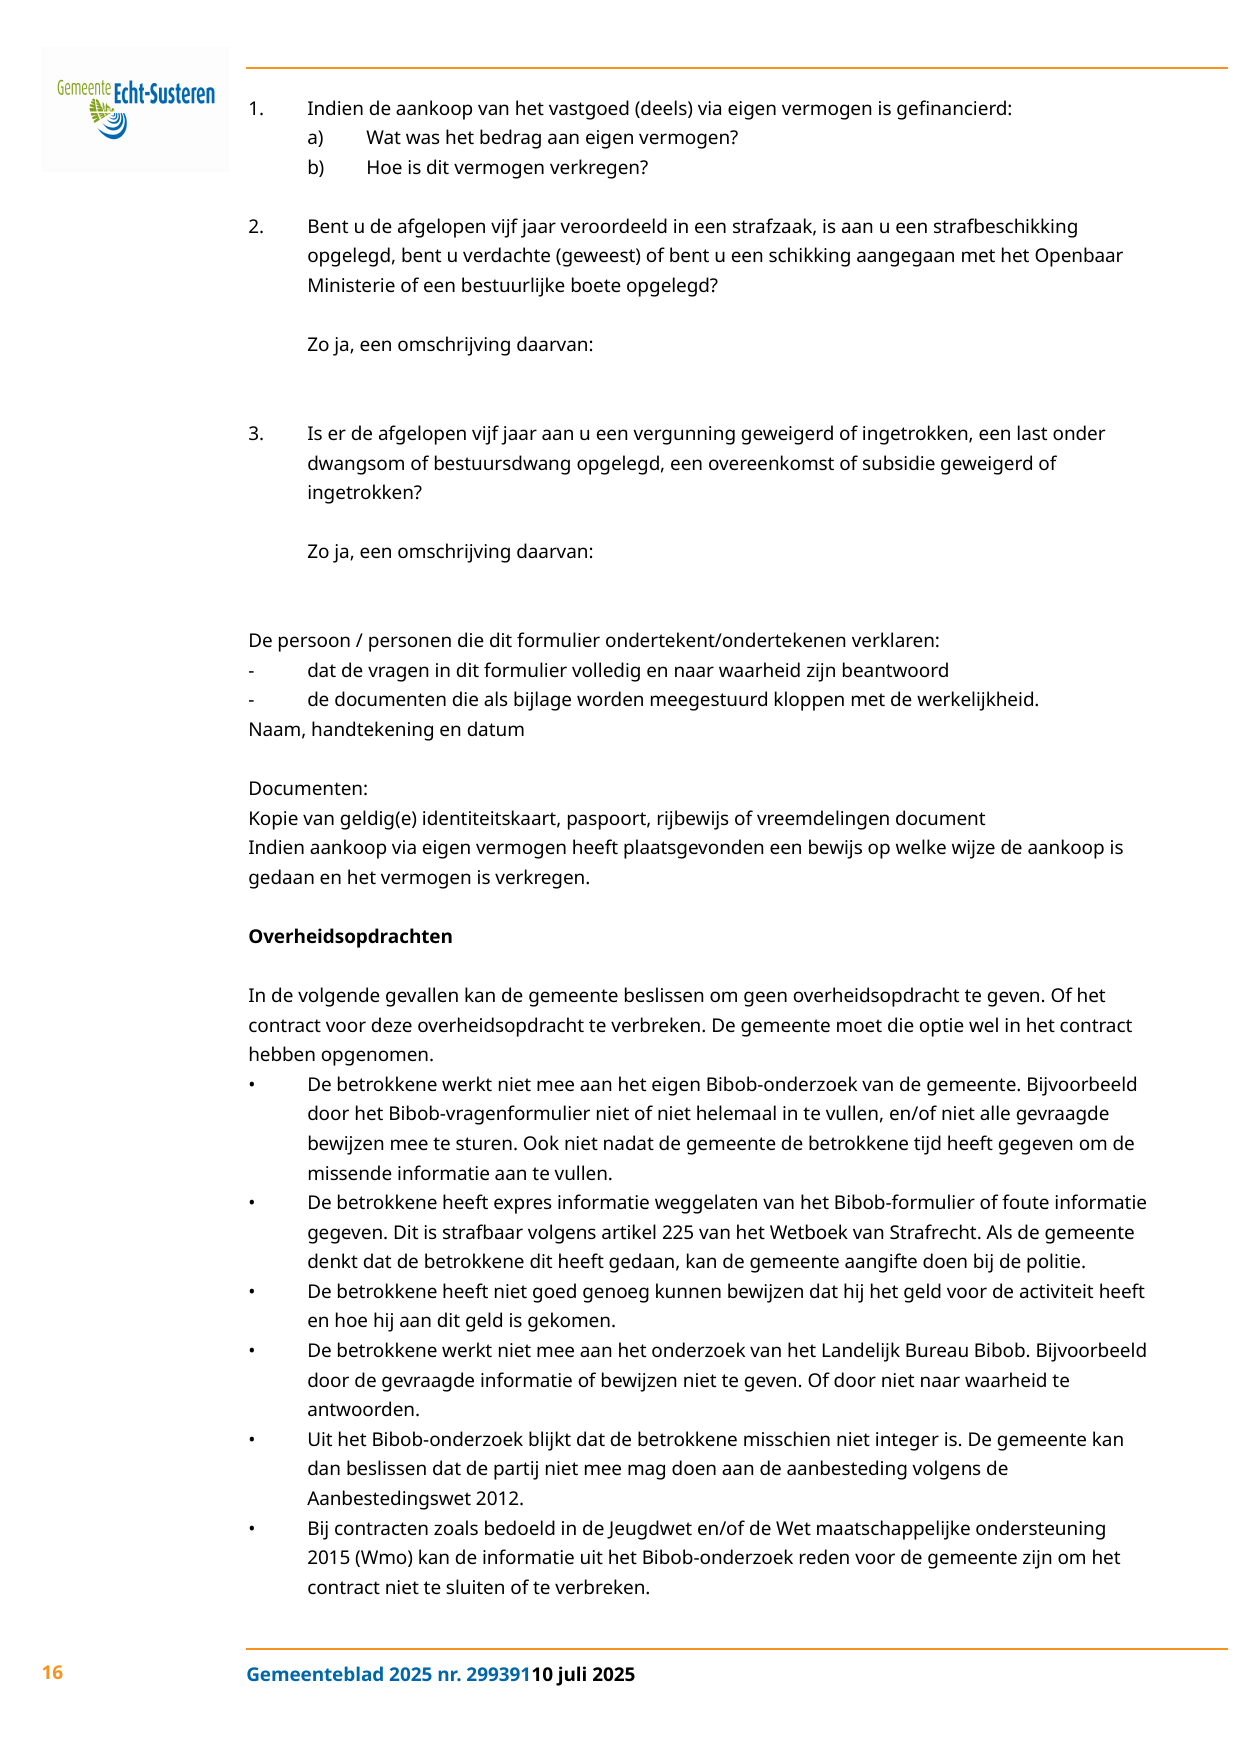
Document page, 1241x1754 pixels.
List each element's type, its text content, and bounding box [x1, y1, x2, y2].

text Indien aankoop via eigen vermogen heeft plaatsgevonden een bewijs op welke wijze de aankoop is gedaan en het vermogen is verkregen. [248, 834, 1152, 890]
list Uit het Bibob-onderzoek blijkt dat de betrokkene misschien niet integer is. De gemeente kan dan beslissen dat de partij niet mee mag doen aan de aanbesteding volgens de Aanbestedingswet 2012. [248, 1426, 1152, 1511]
list De betrokkene werkt niet mee aan het onderzoek van het Landelijk Bureau Bibob. Bijvoorbeeld door de gevraagde informatie of bewijzen niet te geven. Of door niet naar waarheid te antwoorden. [248, 1337, 1152, 1422]
list Indien de aankoop van het vastgoed (deels) via eigen vermogen is gefinancierd: [248, 95, 1152, 121]
list Hoe is dit vermogen verkregen? [307, 154, 1152, 180]
text Naam, handtekening en datum [248, 716, 1152, 742]
list de documenten die als bijlage worden meegestuurd kloppen met de werkelijkheid. [248, 686, 1152, 712]
list De betrokkene heeft niet goed genoeg kunnen bewijzen dat hij het geld voor de activiteit heeft en hoe hij aan dit geld is gekomen. [248, 1278, 1152, 1333]
list Bij contracten zoals bedoeld in de Jeugdwet en/of de Wet maatschappelijke ondersteuning 2015 (Wmo) kan de informatie uit het Bibob-onderzoek reden voor de gemeente zijn om het contract niet te sluiten of te verbreken. [248, 1515, 1152, 1600]
list Zo ja, een omschrijving daarvan: [248, 538, 1152, 564]
list Is er de afgelopen vijf jaar aan u een vergunning geweigerd of ingetrokken, een last onder dwangsom of bestuursdwang opgelegd, een overeenkomst of subsidie geweigerd of ingetrokken? [248, 420, 1152, 505]
text Kopie van geldig(e) identiteitskaart, paspoort, rijbewijs of vreemdelingen document [248, 805, 1152, 831]
picture [41, 47, 231, 172]
list De betrokkene heeft expres informatie weggelaten van het Bibob-formulier of foute informatie gegeven. Dit is strafbaar volgens artikel 225 van het Wetboek van Strafrecht. Als de gemeente denkt dat de betrokkene dit heeft gedaan, kan de gemeente aangifte doen bij de politie. [248, 1189, 1152, 1274]
text In de volgende gevallen kan de gemeente beslissen om geen overheidsopdracht te geven. Of het contract voor deze overheidsopdracht te verbreken. De gemeente moet die optie wel in het contract hebben opgenomen. [248, 982, 1152, 1067]
list Bent u de afgelopen vijf jaar veroordeeld in een strafzaak, is aan u een strafbeschikking opgelegd, bent u verdachte (geweest) of bent u een schikking aangegaan met het Openbaar Ministerie of een bestuurlijke boete opgelegd? [248, 213, 1152, 298]
list Zo ja, een omschrijving daarvan: [248, 331, 1152, 357]
list dat de vragen in dit formulier volledig en naar waarheid zijn beantwoord [248, 657, 1152, 683]
text Overheidsopdrachten [248, 923, 1152, 949]
list De betrokkene werkt niet mee aan het eigen Bibob-onderzoek van de gemeente. Bijvoorbeeld door het Bibob-vragenformulier niet of niet helemaal in te vullen, en/of niet alle gevraagde bewijzen mee te sturen. Ook niet nadat de gemeente de betrokkene tijd heeft gegeven om de missende informatie aan te vullen. [248, 1071, 1152, 1186]
text Documenten: [248, 775, 1152, 801]
text De persoon / personen die dit formulier ondertekent/ondertekenen verklaren: [248, 627, 1152, 653]
list Wat was het bedrag aan eigen vermogen? [307, 124, 1152, 150]
